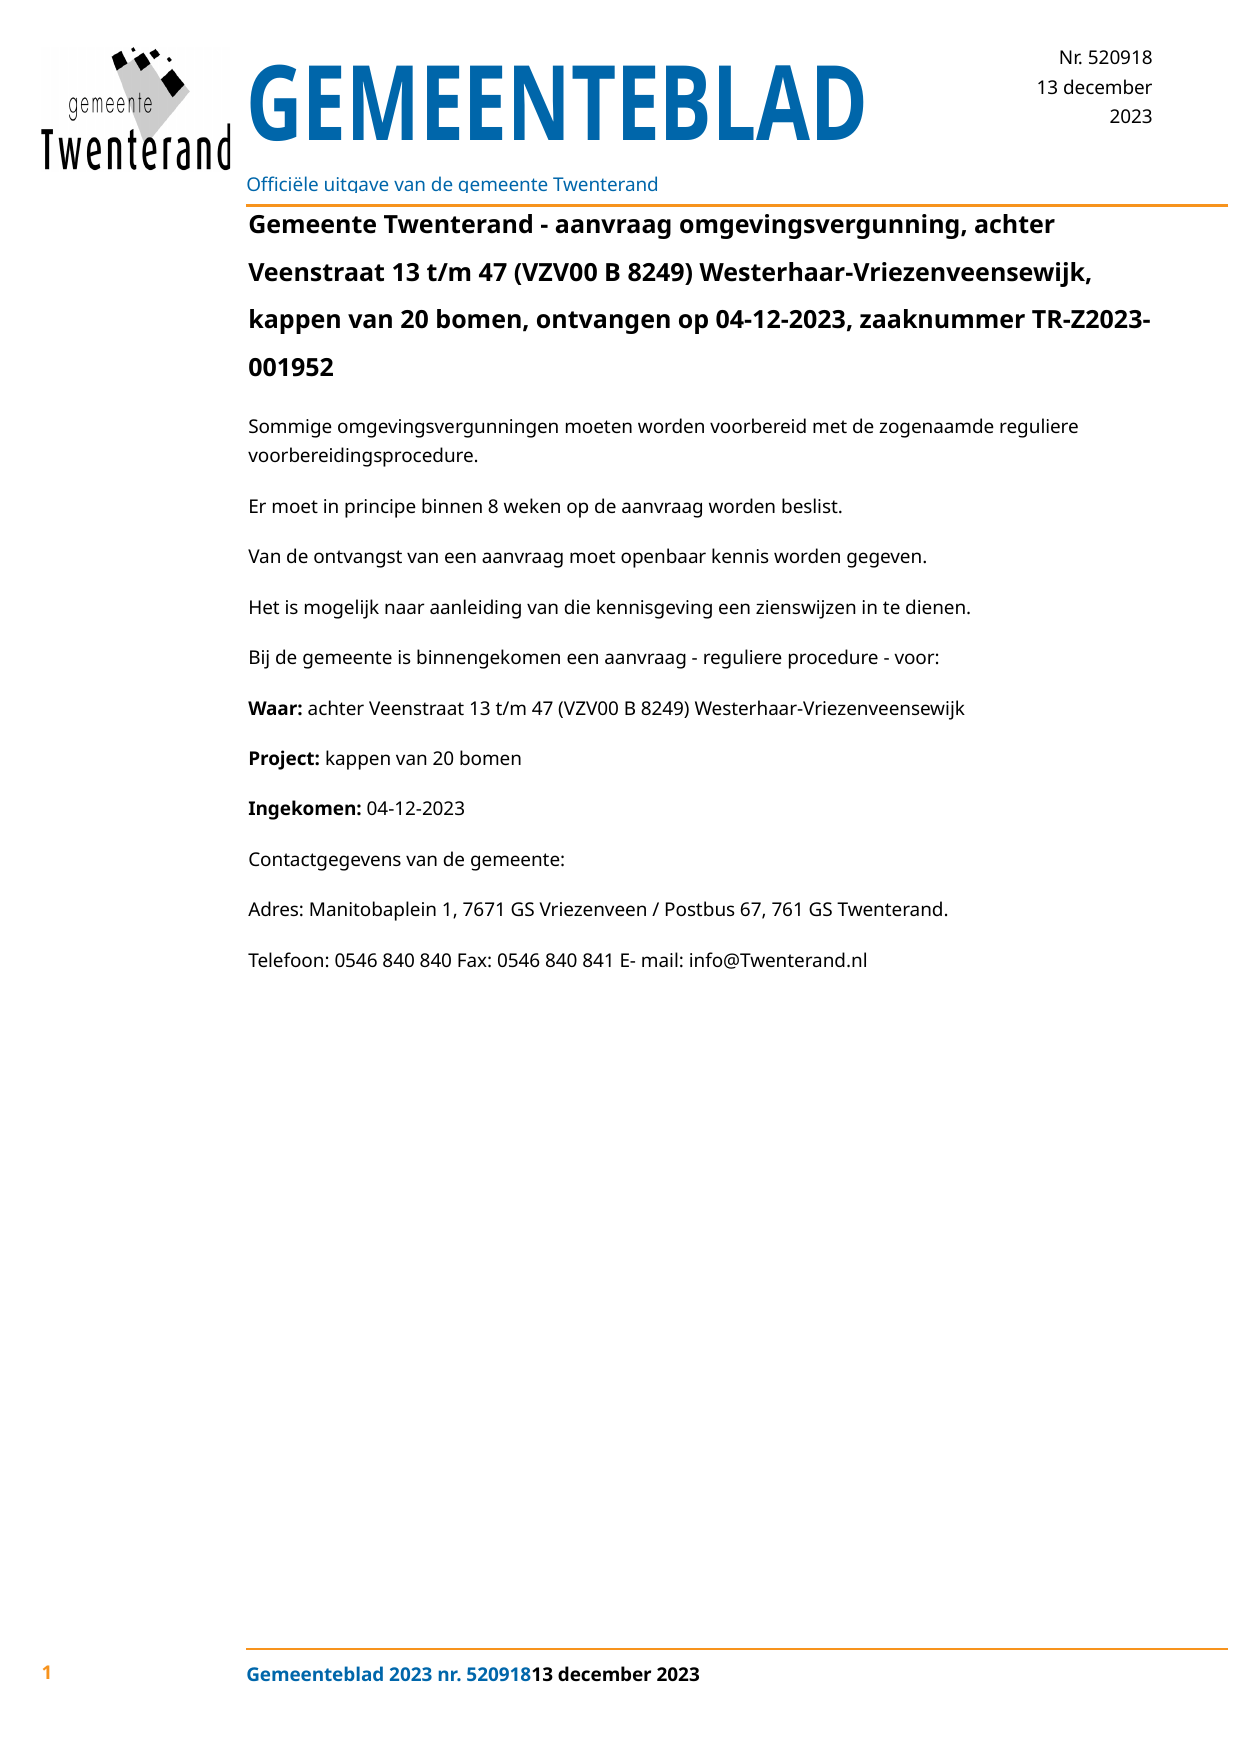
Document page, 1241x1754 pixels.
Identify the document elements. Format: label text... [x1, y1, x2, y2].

text Gemeente Twenterand - aanvraag omgevingsvergunning, achter Veenstraat 13 t/m 47 (VZV00 B 8249) Westerhaar-Vriezenveensewijk, kappen van 20 bomen, ontvangen op 04-12-2023, zaaknummer TR-Z2023-001952 [248, 207, 1152, 384]
text Bij de gemeente is binnengekomen een aanvraag - reguliere procedure - voor: [248, 644, 1152, 670]
text Contactgegevens van de gemeente: [248, 846, 1152, 872]
text Telefoon: 0546 840 840 Fax: 0546 840 841 E- mail: info@Twenterand.nl [248, 947, 1152, 973]
picture [41, 47, 231, 172]
text Project: kappen van 20 bomen [248, 745, 1152, 771]
text Het is mogelijk naar aanleiding van die kennisgeving een zienswijzen in te dienen. [248, 594, 1152, 620]
text Van de ontvangst van een aanvraag moet openbaar kennis worden gegeven. [248, 543, 1152, 569]
text Er moet in principe binnen 8 weken op de aanvraag worden beslist. [248, 493, 1152, 519]
text Adres: Manitobaplein 1, 7671 GS Vriezenveen / Postbus 67, 761 GS Twenterand. [248, 896, 1152, 922]
text Ingekomen: 04-12-2023 [248, 796, 1152, 821]
text Waar: achter Veenstraat 13 t/m 47 (VZV00 B 8249) Westerhaar-Vriezenveensewijk [248, 695, 1152, 721]
text Sommige omgevingsvergunningen moeten worden voorbereid met de zogenaamde reguliere voorbereidingsprocedure. [248, 413, 1152, 468]
